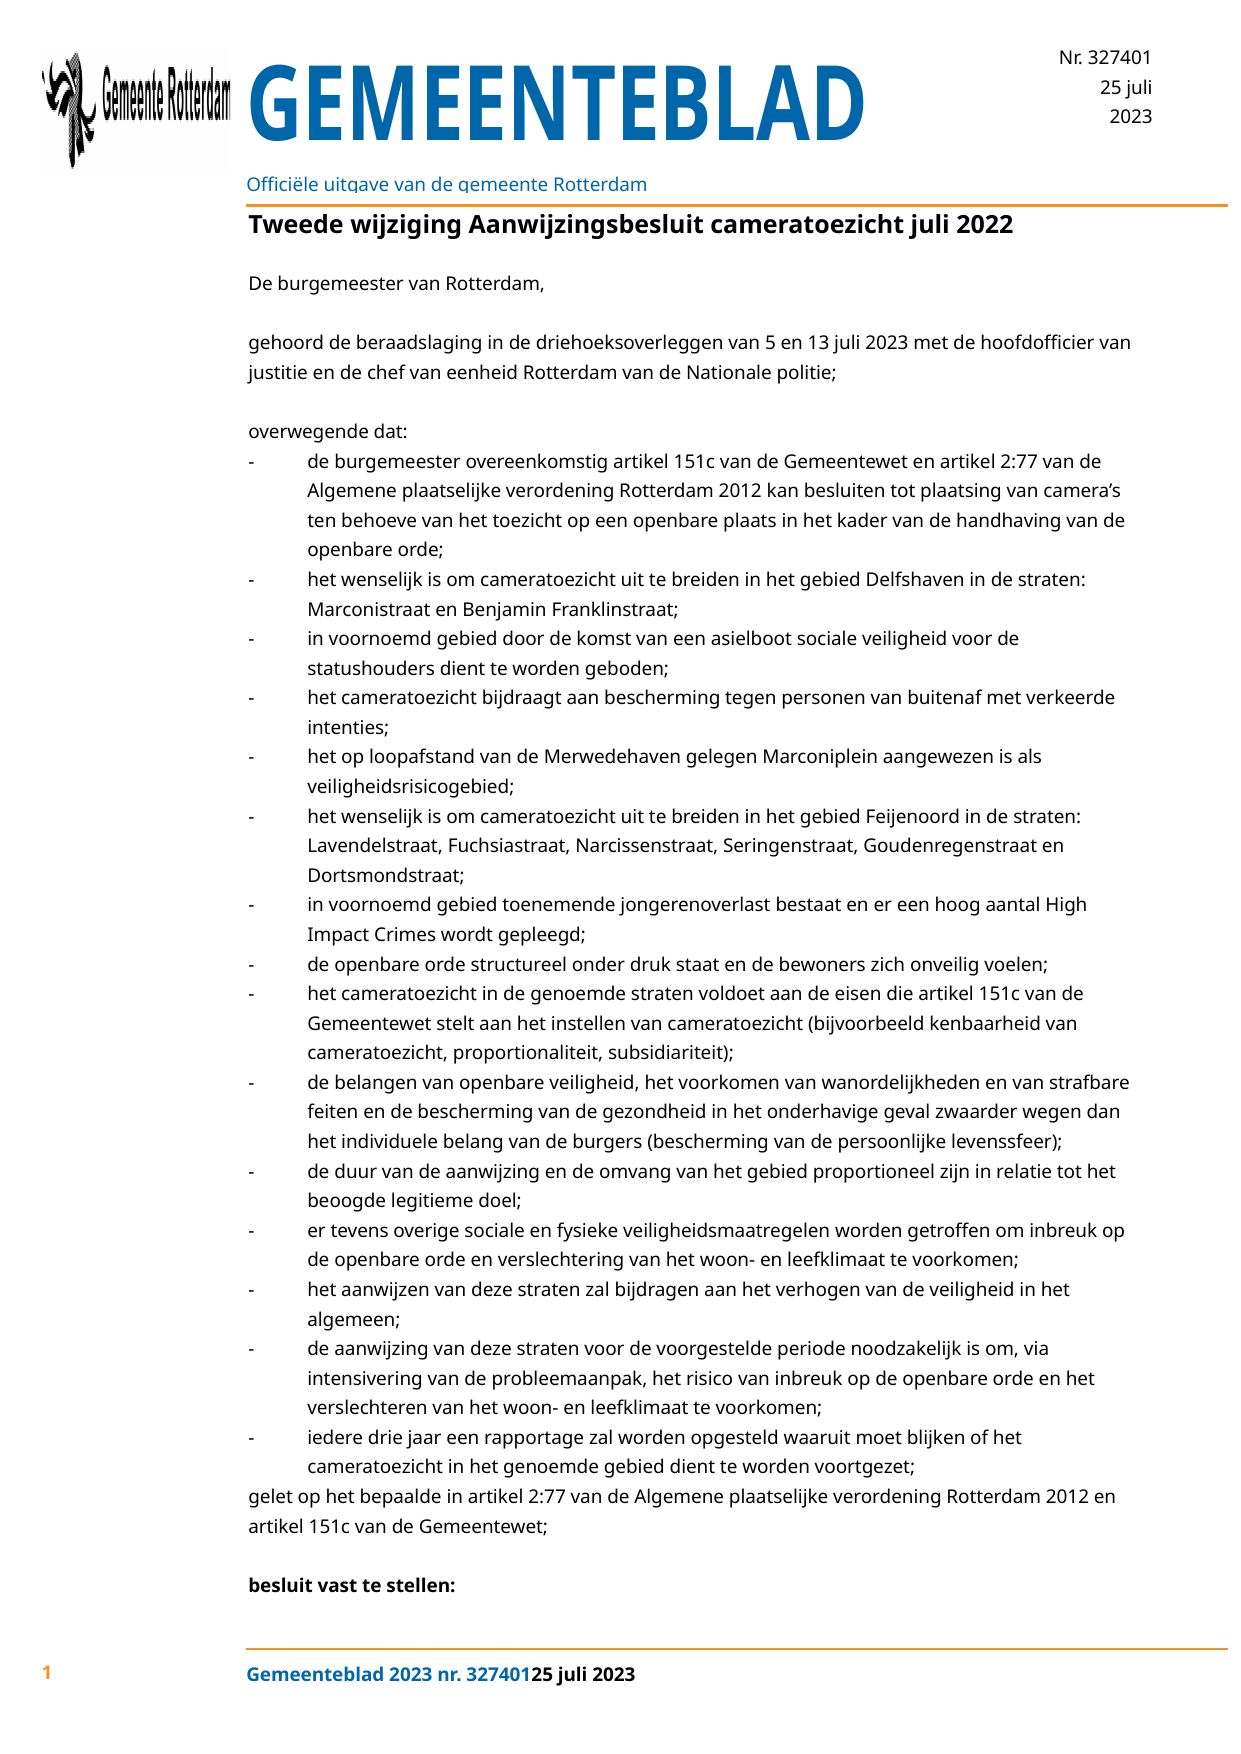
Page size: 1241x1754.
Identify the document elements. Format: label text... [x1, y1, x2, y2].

text besluit vast te stellen: [248, 1572, 1152, 1598]
list het aanwijzen van deze straten zal bijdragen aan het verhogen van de veiligheid in het algemeen; [248, 1276, 1152, 1331]
text Tweede wijziging Aanwijzingsbesluit cameratoezicht juli 2022 [248, 207, 1152, 241]
list de burgemeester overeenkomstig artikel 151c van de Gemeentewet en artikel 2:77 van de Algemene plaatselijke verordening Rotterdam 2012 kan besluiten tot plaatsing van camera’s ten behoeve van het toezicht op een openbare plaats in het kader van de handhaving van de openbare orde; [248, 448, 1152, 562]
list de aanwijzing van deze straten voor de voorgestelde periode noodzakelijk is om, via intensivering van de probleemaanpak, het risico van inbreuk op de openbare orde en het verslechteren van het woon- en leefklimaat te voorkomen; [248, 1335, 1152, 1420]
list het wenselijk is om cameratoezicht uit te breiden in het gebied Feijenoord in de straten: Lavendelstraat, Fuchsiastraat, Narcissenstraat, Seringenstraat, Goudenregenstraat en Dortsmondstraat; [248, 803, 1152, 888]
list het op loopafstand van de Merwedehaven gelegen Marconiplein aangewezen is als veiligheidsrisicogebied; [248, 744, 1152, 799]
picture [41, 47, 231, 172]
list iedere drie jaar een rapportage zal worden opgesteld waaruit moet blijken of het cameratoezicht in het genoemde gebied dient te worden voortgezet; [248, 1424, 1152, 1479]
list in voornoemd gebied door de komst van een asielboot sociale veiligheid voor de statushouders dient te worden geboden; [248, 625, 1152, 681]
list er tevens overige sociale en fysieke veiligheidsmaatregelen worden getroffen om inbreuk op de openbare orde en verslechtering van het woon- en leefklimaat te voorkomen; [248, 1217, 1152, 1272]
list het cameratoezicht in de genoemde straten voldoet aan de eisen die artikel 151c van de Gemeentewet stelt aan het instellen van cameratoezicht (bijvoorbeeld kenbaarheid van cameratoezicht, proportionaliteit, subsidiariteit); [248, 980, 1152, 1065]
list het cameratoezicht bijdraagt aan bescherming tegen personen van buitenaf met verkeerde intenties; [248, 684, 1152, 740]
text overwegende dat: [248, 418, 1152, 444]
text gelet op het bepaalde in artikel 2:77 van de Algemene plaatselijke verordening Rotterdam 2012 en artikel 151c van de Gemeentewet; [248, 1483, 1152, 1538]
list in voornoemd gebied toenemende jongerenoverlast bestaat en er een hoog aantal High Impact Crimes wordt gepleegd; [248, 892, 1152, 947]
list de belangen van openbare veiligheid, het voorkomen van wanordelijkheden en van strafbare feiten en de bescherming van de gezondheid in het onderhavige geval zwaarder wegen dan het individuele belang van de burgers (bescherming van de persoonlijke levenssfeer); [248, 1069, 1152, 1154]
text De burgemeester van Rotterdam, [248, 270, 1152, 296]
list de openbare orde structureel onder druk staat en de bewoners zich onveilig voelen; [248, 951, 1152, 976]
text gehoord de beraadslaging in de driehoeksoverleggen van 5 en 13 juli 2023 met de hoofdofficier van justitie en de chef van eenheid Rotterdam van de Nationale politie; [248, 329, 1152, 385]
list het wenselijk is om cameratoezicht uit te breiden in het gebied Delfshaven in de straten: Marconistraat en Benjamin Franklinstraat; [248, 566, 1152, 621]
list de duur van de aanwijzing en de omvang van het gebied proportioneel zijn in relatie tot het beoogde legitieme doel; [248, 1158, 1152, 1213]
